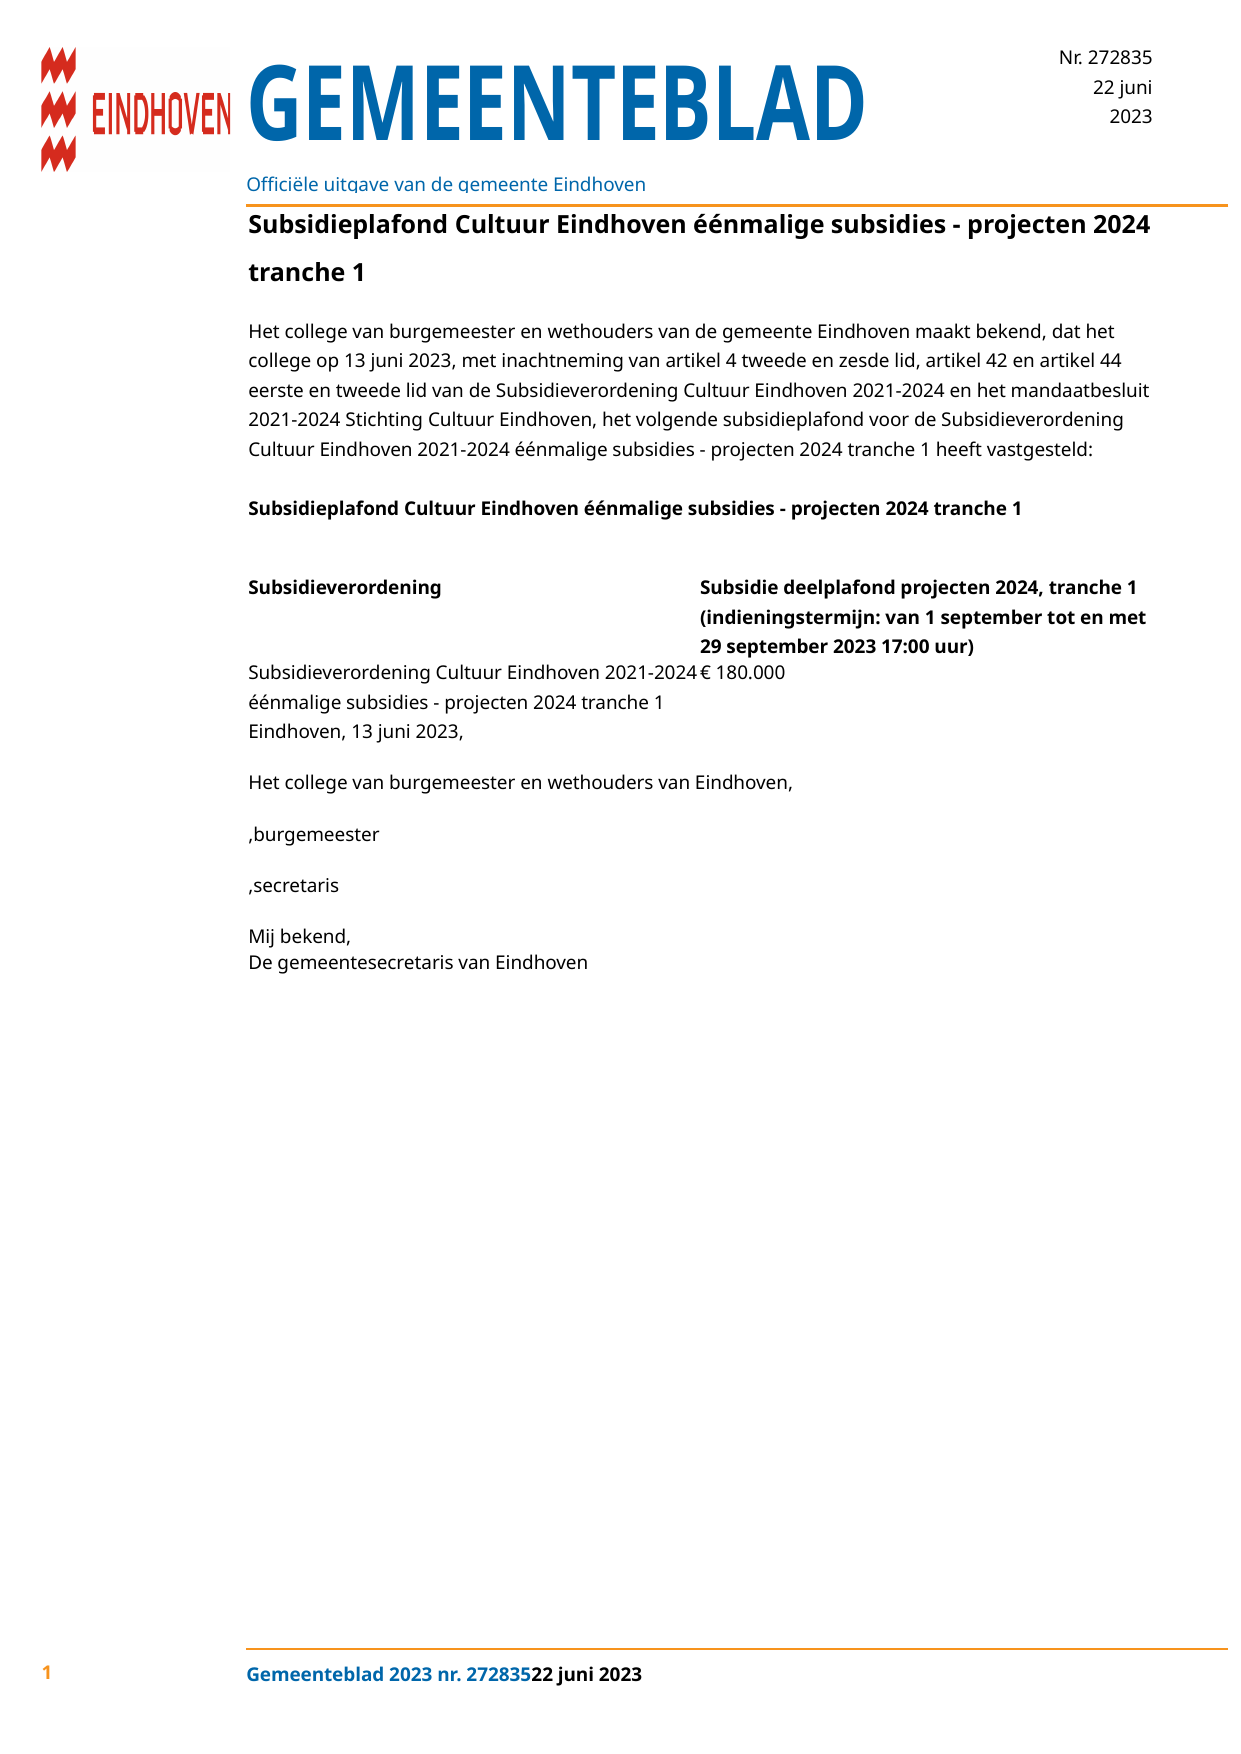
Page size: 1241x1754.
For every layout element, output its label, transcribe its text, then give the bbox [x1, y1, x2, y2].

text ,secretaris [248, 872, 1152, 898]
text Mij bekend, [248, 924, 1152, 949]
text Het college van burgemeester en wethouders van Eindhoven, [248, 769, 1152, 795]
text Eindhoven, 13 juni 2023, [248, 718, 1152, 743]
picture [41, 47, 231, 172]
table_cell Subsidieverordening Cultuur Eindhoven 2021-2024 éénmalige subsidies - projecten 2024 tranche 1 [248, 659, 700, 714]
text Subsidieplafond Cultuur Eindhoven éénmalige subsidies - projecten 2024 tranche 1 [248, 207, 1152, 288]
text Subsidieplafond Cultuur Eindhoven éénmalige subsidies - projecten 2024 tranche 1 [248, 495, 1152, 521]
table_cell € 180.000 [700, 659, 1152, 714]
table_header Subsidie deelplafond projecten 2024, tranche 1 (indieningstermijn: van 1 september tot en met 29 september 2023 17:00 uur) [700, 574, 1152, 659]
text ,burgemeester [248, 821, 1152, 846]
table_header Subsidieverordening [248, 574, 700, 659]
text Het college van burgemeester en wethouders van de gemeente Eindhoven maakt bekend, dat het college op 13 juni 2023, met inachtneming van artikel 4 tweede en zesde lid, artikel 42 en artikel 44 eerste en tweede lid van de Subsidieverordening Cultuur Eindhoven 2021-2024 en het mandaatbesluit 2021-2024 Stichting Cultuur Eindhoven, het volgende subsidieplafond voor de Subsidieverordening Cultuur Eindhoven 2021-2024 éénmalige subsidies - projecten 2024 tranche 1 heeft vastgesteld: [248, 318, 1152, 462]
text De gemeentesecretaris van Eindhoven [248, 949, 1152, 975]
